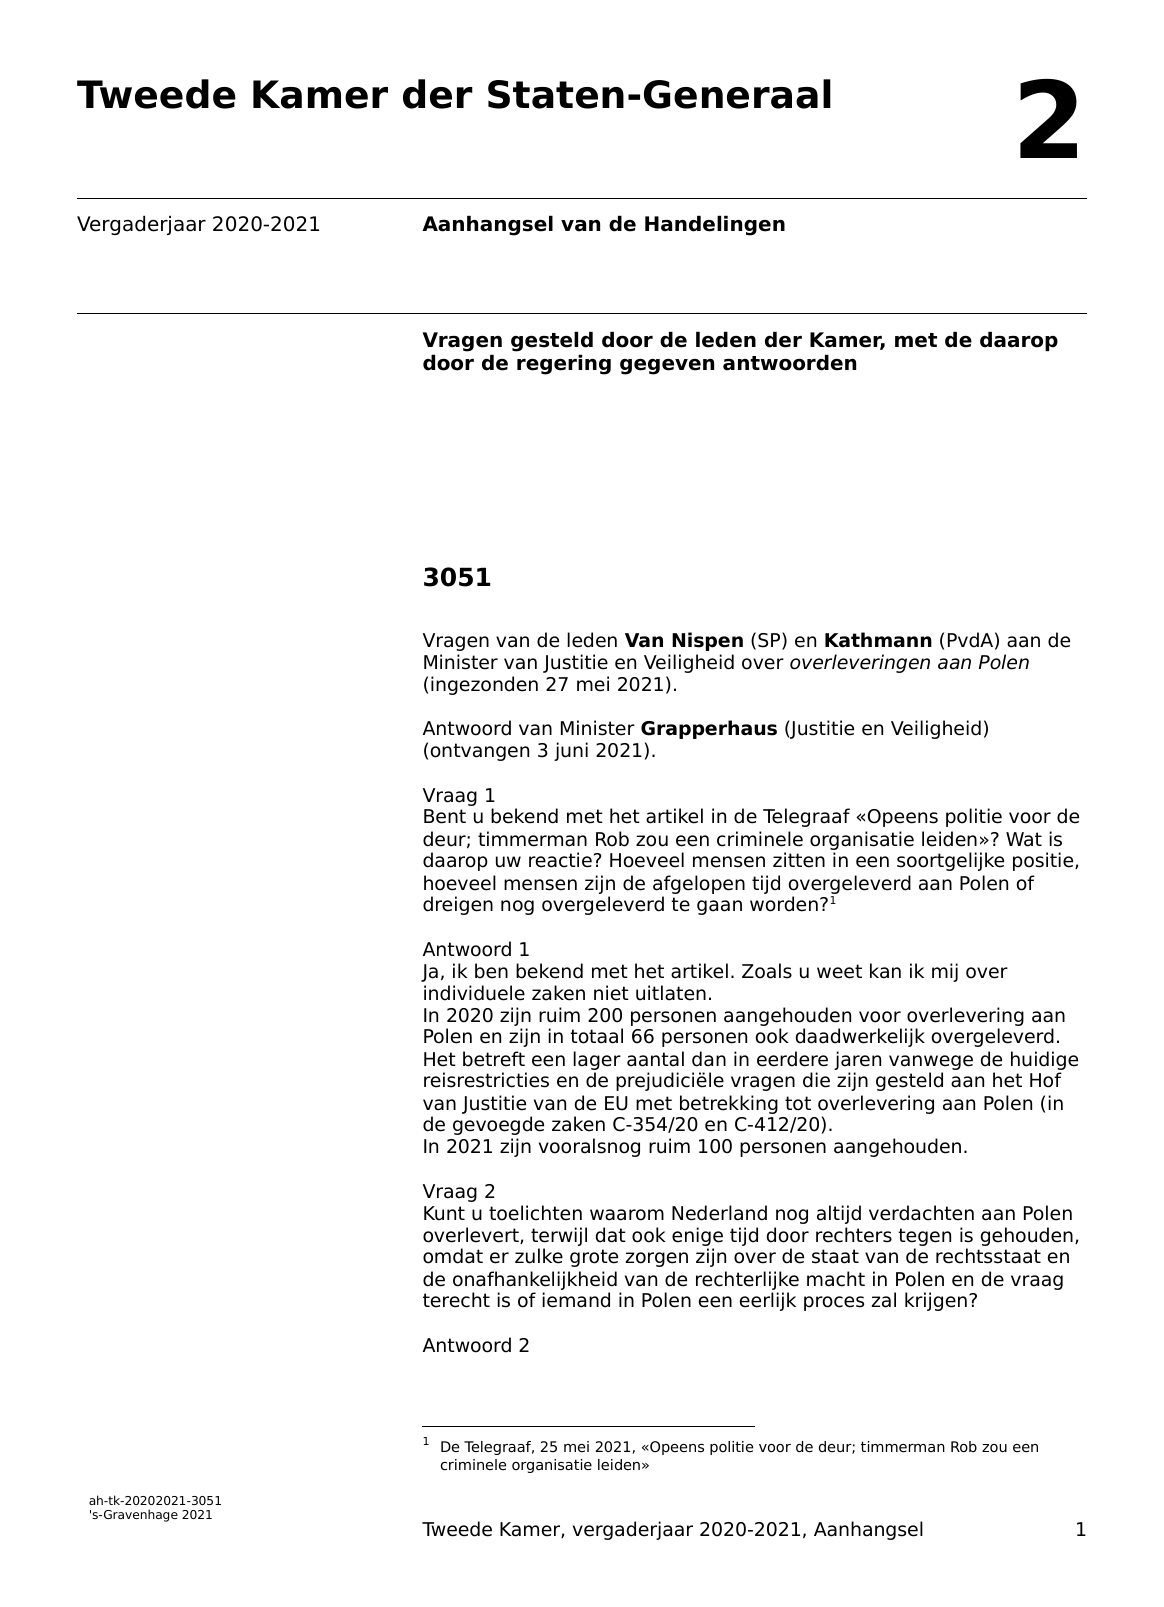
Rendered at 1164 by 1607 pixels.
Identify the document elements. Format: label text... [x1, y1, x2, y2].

table_cell Aanhangsel van de Handelingen [422, 199, 1087, 313]
text In 2020 zijn ruim 200 personen aangehouden voor overlevering aan Polen en zijn in totaal 66 personen ook daadwerkelijk overgeleverd. Het betreft een lager aantal dan in eerdere jaren vanwege de huidige reisrestricties en de prejudiciële vragen die zijn gesteld aan het Hof van Justitie van de EU met betrekking tot overlevering aan Polen (in de gevoegde zaken C-354/20 en C-412/20). [422, 1004, 1087, 1136]
text Antwoord van Minister Grapperhaus (Justitie en Veiligheid) (ontvangen 3 juni 2021). [422, 718, 1087, 762]
text Antwoord 2 [422, 1334, 1087, 1357]
table_cell Vragen gesteld door de leden der Kamer, met de daarop door de regering gegeven antwoorden [422, 314, 1087, 375]
text Antwoord 1 [422, 938, 1087, 961]
text Vragen van de leden Van Nispen (SP) en Kathmann (PvdA) aan de Minister van Justitie en Veiligheid over overleveringen aan Polen (ingezonden 27 mei 2021). [422, 630, 1087, 696]
text 3051 [422, 563, 1087, 592]
text 's-Gravenhage 2021 [88, 1508, 323, 1522]
text Vraag 1 [422, 784, 1087, 806]
text Kunt u toelichten waarom Nederland nog altijd verdachten aan Polen overlevert, terwijl dat ook enige tijd door rechters tegen is gehouden, omdat er zulke grote zorgen zijn over de staat van de rechtsstaat en de onafhankelijkheid van de rechterlijke macht in Polen en de vraag terecht is of iemand in Polen een eerlijk proces zal krijgen? [422, 1202, 1087, 1312]
text De Telegraaf, 25 mei 2021, «Opeens politie voor de deur; timmerman Rob zou een criminele organisatie leiden» [422, 1435, 1087, 1474]
text ah-tk-20202021-3051 [88, 1494, 323, 1508]
text Bent u bekend met het artikel in de Telegraaf «Opeens politie voor de deur; timmerman Rob zou een criminele organisatie leiden»? Wat is daarop uw reactie? Hoeveel mensen zitten in een soortgelijke positie, hoeveel mensen zijn de afgelopen tijd overgeleverd aan Polen of dreigen nog overgeleverd te gaan worden? [422, 806, 1087, 916]
table_header Tweede Kamer der Staten-Generaal [77, 59, 886, 198]
text Vraag 2 [422, 1181, 1087, 1202]
table_cell [77, 314, 422, 375]
text In 2021 zijn vooralsnog ruim 100 personen aangehouden. [422, 1136, 1087, 1158]
table_cell Vergaderjaar 2020-2021 [77, 199, 422, 313]
text Ja, ik ben bekend met het artikel. Zoals u weet kan ik mij over individuele zaken niet uitlaten. [422, 961, 1087, 1004]
table_header 2 [886, 59, 1087, 198]
